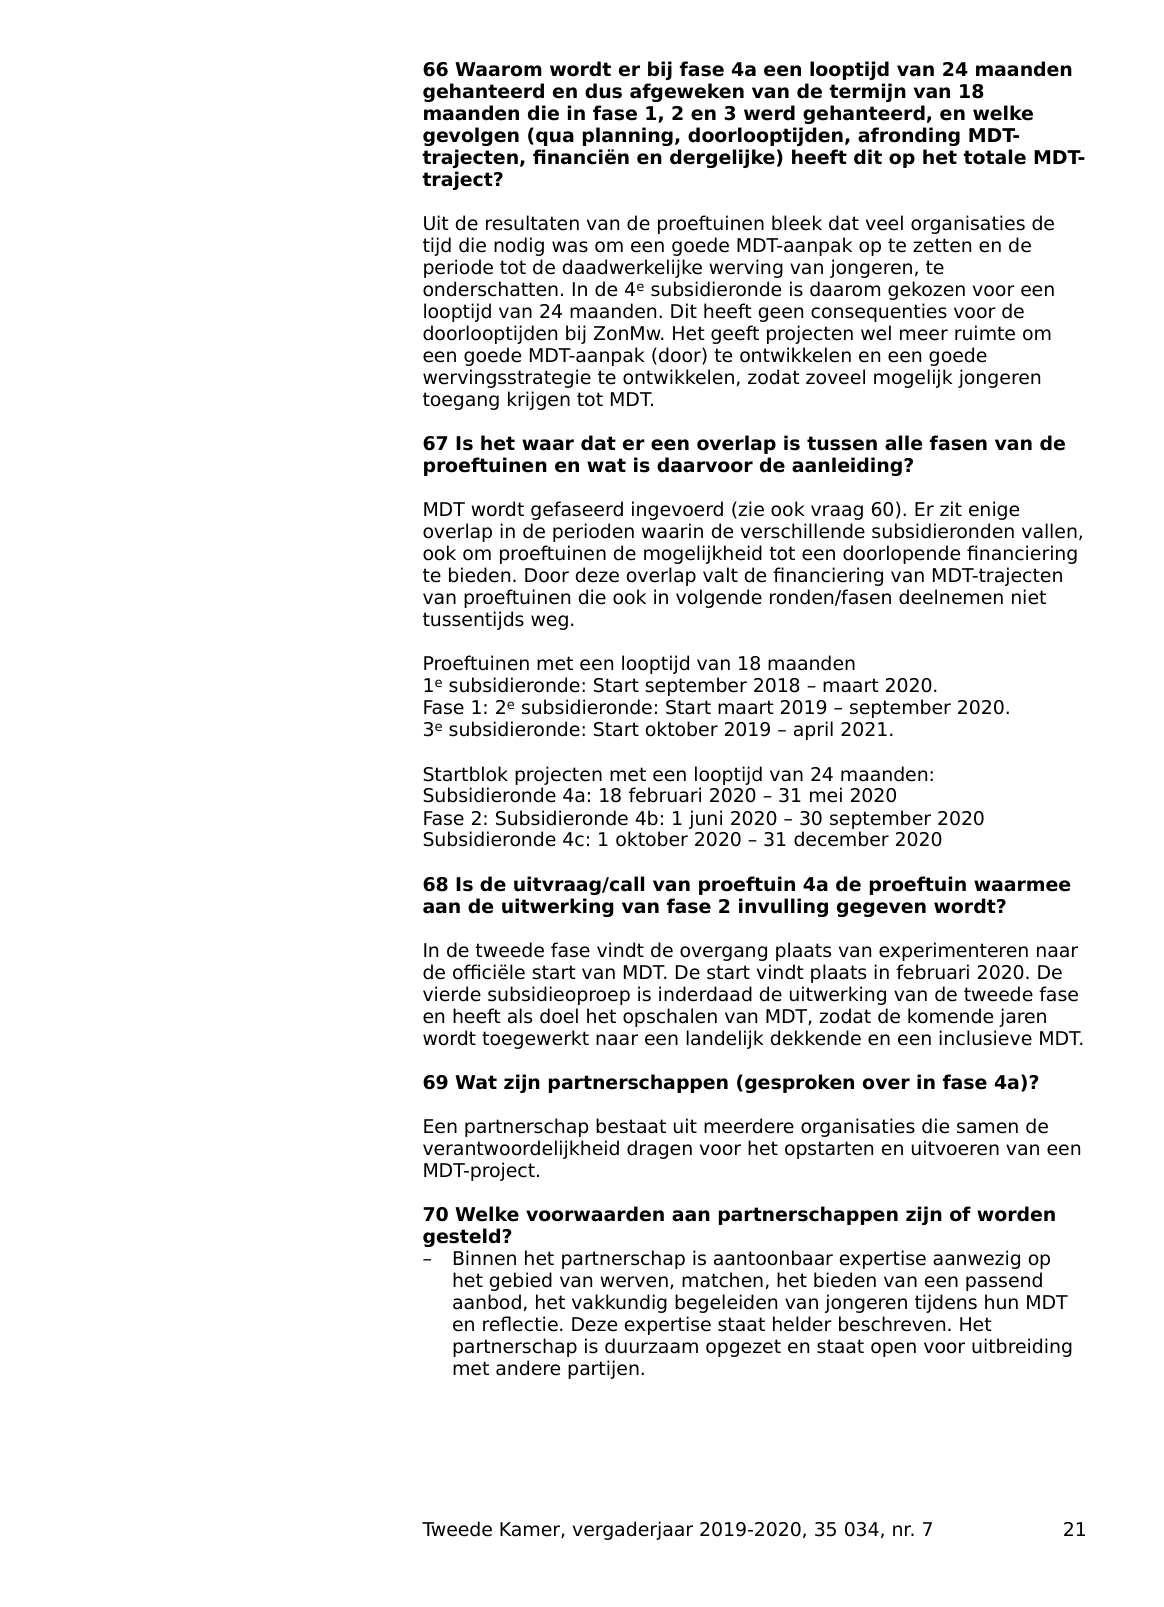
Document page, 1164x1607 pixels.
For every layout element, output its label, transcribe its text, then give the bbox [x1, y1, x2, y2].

text Een partnerschap bestaat uit meerdere organisaties die samen de verantwoordelijkheid dragen voor het opstarten en uitvoeren van een MDT-project. [422, 1116, 1087, 1182]
subtitle 69 Wat zijn partnerschappen (gesproken over in fase 4a)? [422, 1072, 1087, 1094]
text In de tweede fase vindt de overgang plaats van experimenteren naar de officiële start van MDT. De start vindt plaats in februari 2020. De vierde subsidieoproep is inderdaad de uitwerking van de tweede fase en heeft als doel het opschalen van MDT, zodat de komende jaren wordt toegewerkt naar een landelijk dekkende en een inclusieve MDT. [422, 940, 1087, 1049]
text 3e subsidieronde: Start oktober 2019 – april 2021. [422, 719, 1087, 741]
text MDT wordt gefaseerd ingevoerd (zie ook vraag 60). Er zit enige overlap in de perioden waarin de verschillende subsidieronden vallen, ook om proeftuinen de mogelijkheid tot een doorlopende financiering te bieden. Door deze overlap valt de financiering van MDT-trajecten van proeftuinen die ook in volgende ronden/fasen deelnemen niet tussentijds weg. [422, 499, 1087, 631]
subtitle 70 Welke voorwaarden aan partnerschappen zijn of worden gesteld? [422, 1204, 1087, 1248]
text Proeftuinen met een looptijd van 18 maanden [422, 653, 1087, 675]
text Fase 1: 2e subsidieronde: Start maart 2019 – september 2020. [422, 697, 1087, 719]
subtitle 67 Is het waar dat er een overlap is tussen alle fasen van de proeftuinen en wat is daarvoor de aanleiding? [422, 433, 1087, 477]
text Uit de resultaten van de proeftuinen bleek dat veel organisaties de tijd die nodig was om een goede MDT-aanpak op te zetten en de periode tot de daadwerkelijke werving van jongeren, te onderschatten. In de 4e subsidieronde is daarom gekozen voor een looptijd van 24 maanden. Dit heeft geen consequenties voor de doorlooptijden bij ZonMw. Het geeft projecten wel meer ruimte om een goede MDT-aanpak (door) te ontwikkelen en een goede wervingsstrategie te ontwikkelen, zodat zoveel mogelijk jongeren toegang krijgen tot MDT. [422, 213, 1087, 411]
text Fase 2: Subsidieronde 4b: 1 juni 2020 – 30 september 2020 [422, 807, 1087, 829]
subtitle 66 Waarom wordt er bij fase 4a een looptijd van 24 maanden gehanteerd en dus afgeweken van de termijn van 18 maanden die in fase 1, 2 en 3 werd gehanteerd, en welke gevolgen (qua planning, doorlooptijden, afronding MDT-trajecten, financiën en dergelijke) heeft dit op het totale MDT-traject? [422, 59, 1087, 191]
text Subsidieronde 4a: 18 februari 2020 – 31 mei 2020 [422, 785, 1087, 807]
subtitle 68 Is de uitvraag/call van proeftuin 4a de proeftuin waarmee aan de uitwerking van fase 2 invulling gegeven wordt? [422, 873, 1087, 917]
text – Binnen het partnerschap is aantoonbaar expertise aanwezig op het gebied van werven, matchen, het bieden van een passend aanbod, het vakkundig begeleiden van jongeren tijdens hun MDT en reflectie. Deze expertise staat helder beschreven. Het partnerschap is duurzaam opgezet en staat open voor uitbreiding met andere partijen. [422, 1248, 1087, 1380]
text Subsidieronde 4c: 1 oktober 2020 – 31 december 2020 [422, 829, 1087, 851]
text Startblok projecten met een looptijd van 24 maanden: [422, 763, 1087, 785]
text 1e subsidieronde: Start september 2018 – maart 2020. [422, 675, 1087, 697]
